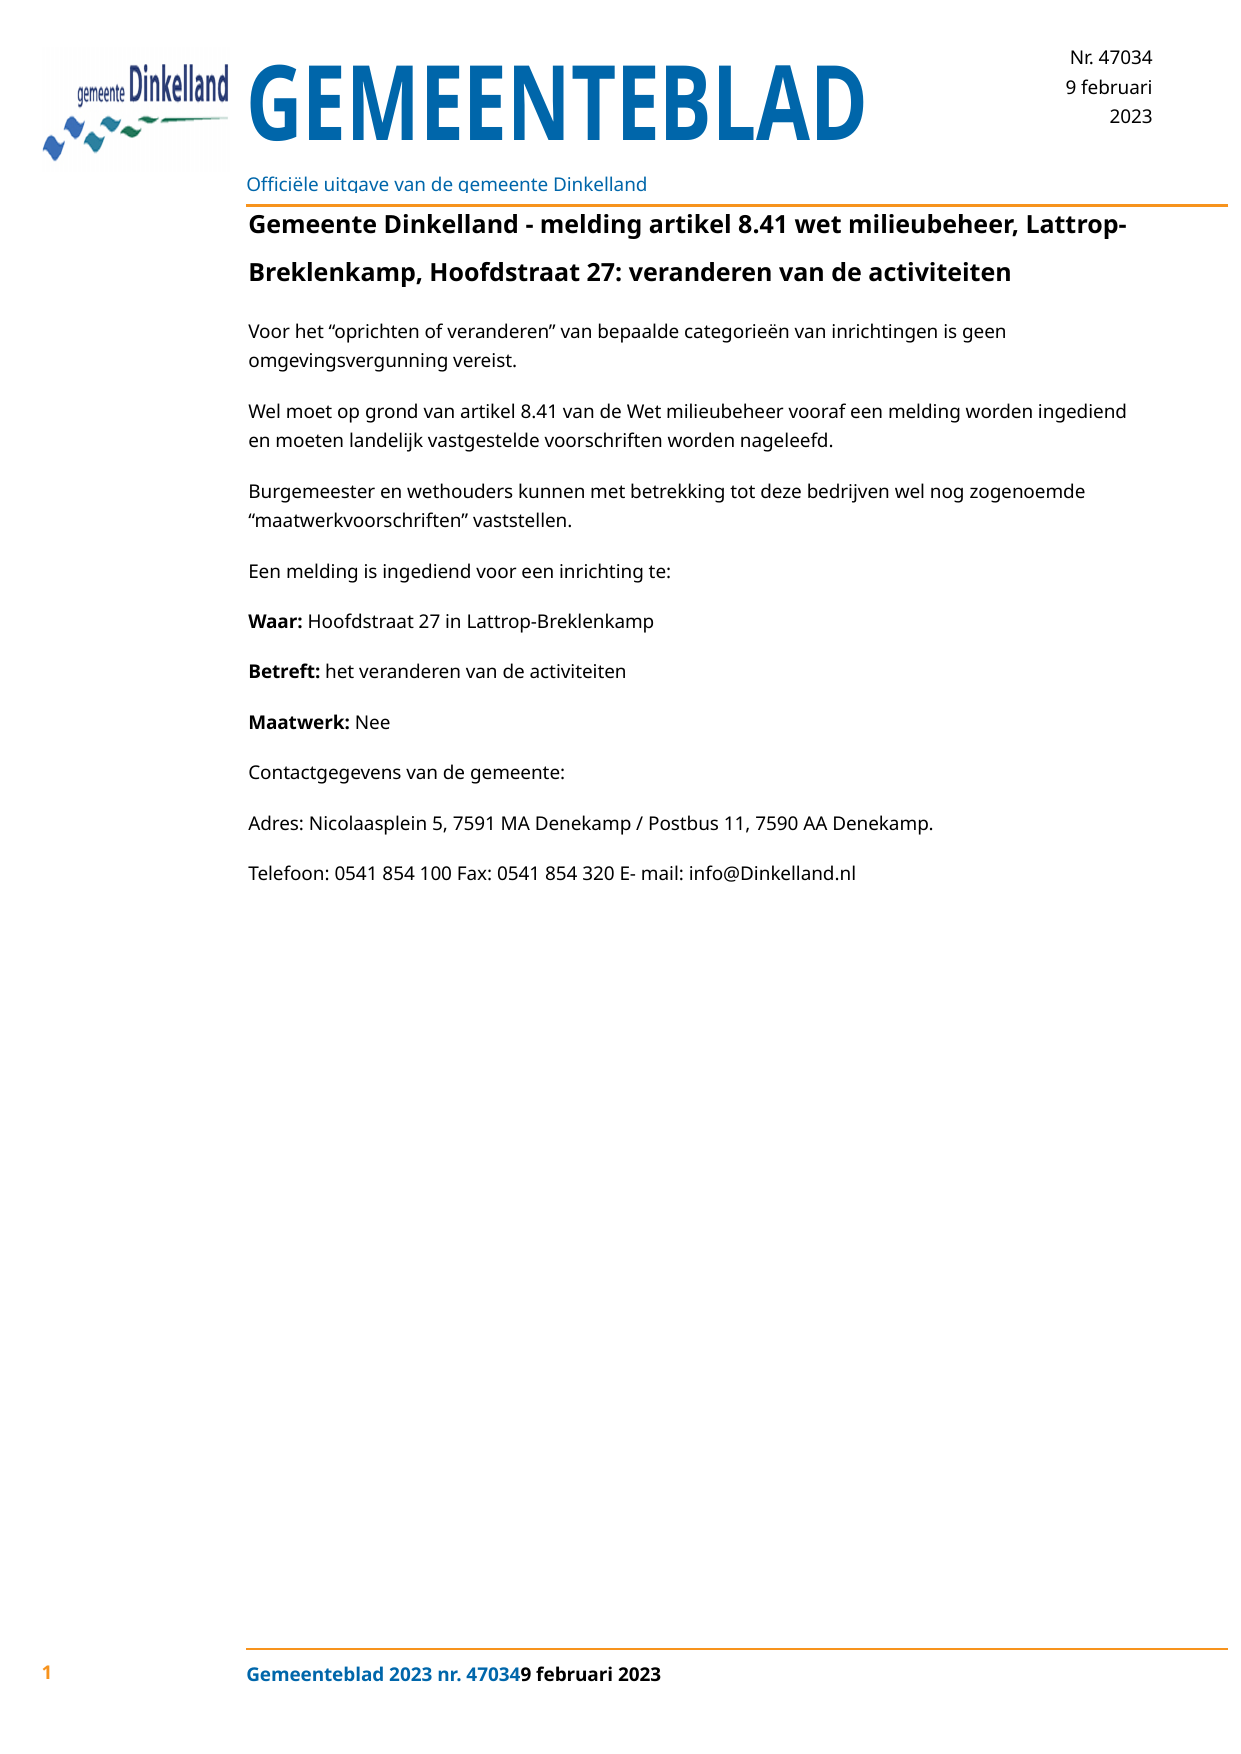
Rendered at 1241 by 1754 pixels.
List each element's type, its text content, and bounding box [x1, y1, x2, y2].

picture [41, 47, 231, 172]
text Wel moet op grond van artikel 8.41 van de Wet milieubeheer vooraf een melding worden ingediend en moeten landelijk vastgestelde voorschriften worden nageleefd. [248, 398, 1152, 453]
text Adres: Nicolaasplein 5, 7591 MA Denekamp / Postbus 11, 7590 AA Denekamp. [248, 810, 1152, 836]
text Maatwerk: Nee [248, 709, 1152, 735]
text Voor het “oprichten of veranderen” van bepaalde categorieën van inrichtingen is geen omgevingsvergunning vereist. [248, 318, 1152, 373]
text Gemeente Dinkelland - melding artikel 8.41 wet milieubeheer, Lattrop-Breklenkamp, Hoofdstraat 27: veranderen van de activiteiten [248, 207, 1152, 288]
text Waar: Hoofdstraat 27 in Lattrop-Breklenkamp [248, 608, 1152, 634]
text Burgemeester en wethouders kunnen met betrekking tot deze bedrijven wel nog zogenoemde “maatwerkvoorschriften” vaststellen. [248, 478, 1152, 533]
text Een melding is ingediend voor een inrichting te: [248, 558, 1152, 584]
text Contactgegevens van de gemeente: [248, 759, 1152, 785]
text Telefoon: 0541 854 100 Fax: 0541 854 320 E- mail: info@Dinkelland.nl [248, 860, 1152, 886]
text Betreft: het veranderen van de activiteiten [248, 659, 1152, 684]
